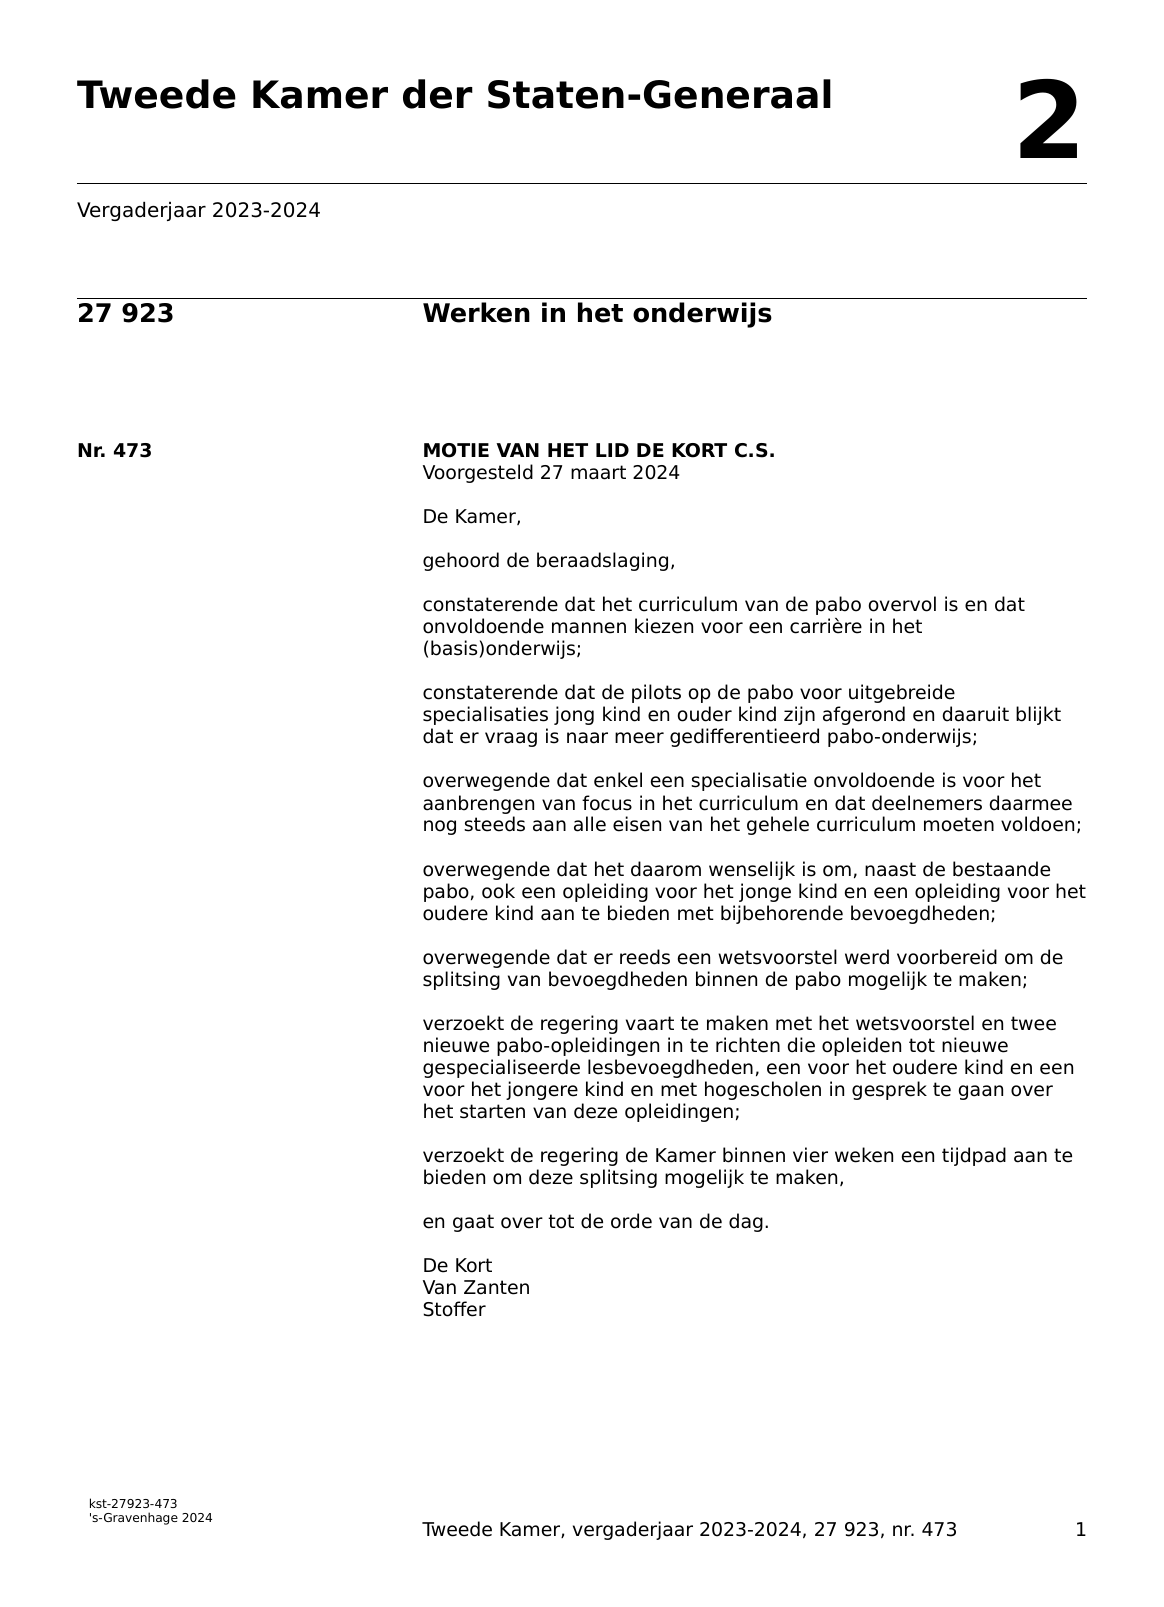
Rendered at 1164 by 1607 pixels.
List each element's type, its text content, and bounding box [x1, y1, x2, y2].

text De Kort [422, 1255, 1087, 1277]
text overwegende dat er reeds een wetsvoorstel werd voorbereid om de splitsing van bevoegdheden binnen de pabo mogelijk te maken; [422, 947, 1087, 991]
text verzoekt de regering de Kamer binnen vier weken een tijdpad aan te bieden om deze splitsing mogelijk te maken, [422, 1145, 1087, 1189]
text overwegende dat het daarom wenselijk is om, naast de bestaande pabo, ook een opleiding voor het jonge kind en een opleiding voor het oudere kind aan te bieden met bijbehorende bevoegdheden; [422, 858, 1087, 924]
text gehoord de beraadslaging, [422, 550, 1087, 572]
table_header Tweede Kamer der Staten-Generaal [77, 59, 886, 183]
text Van Zanten [422, 1277, 1087, 1299]
subtitle Nr. 473 MOTIE VAN HET LID DE KORT C.S. [77, 440, 1087, 462]
text Voorgesteld 27 maart 2024 [422, 462, 1087, 484]
subtitle 27 923 Werken in het onderwijs [77, 299, 1087, 329]
text constaterende dat de pilots op de pabo voor uitgebreide specialisaties jong kind en ouder kind zijn afgerond en daaruit blijkt dat er vraag is naar meer gedifferentieerd pabo-onderwijs; [422, 682, 1087, 748]
text overwegende dat enkel een specialisatie onvoldoende is voor het aanbrengen van focus in het curriculum en dat deelnemers daarmee nog steeds aan alle eisen van het gehele curriculum moeten voldoen; [422, 770, 1087, 836]
table_cell Vergaderjaar 2023-2024 [77, 184, 1087, 298]
text Stoffer [422, 1299, 1087, 1321]
text verzoekt de regering vaart te maken met het wetsvoorstel en twee nieuwe pabo-opleidingen in te richten die opleiden tot nieuwe gespecialiseerde lesbevoegdheden, een voor het oudere kind en een voor het jongere kind en met hogescholen in gesprek te gaan over het starten van deze opleidingen; [422, 1013, 1087, 1123]
text De Kamer, [422, 506, 1087, 528]
text 's-Gravenhage 2024 [88, 1511, 323, 1525]
table_header 2 [886, 59, 1087, 183]
text kst-27923-473 [88, 1497, 323, 1511]
text en gaat over tot de orde van de dag. [422, 1211, 1087, 1233]
text constaterende dat het curriculum van de pabo overvol is en dat onvoldoende mannen kiezen voor een carrière in het (basis)onderwijs; [422, 594, 1087, 660]
